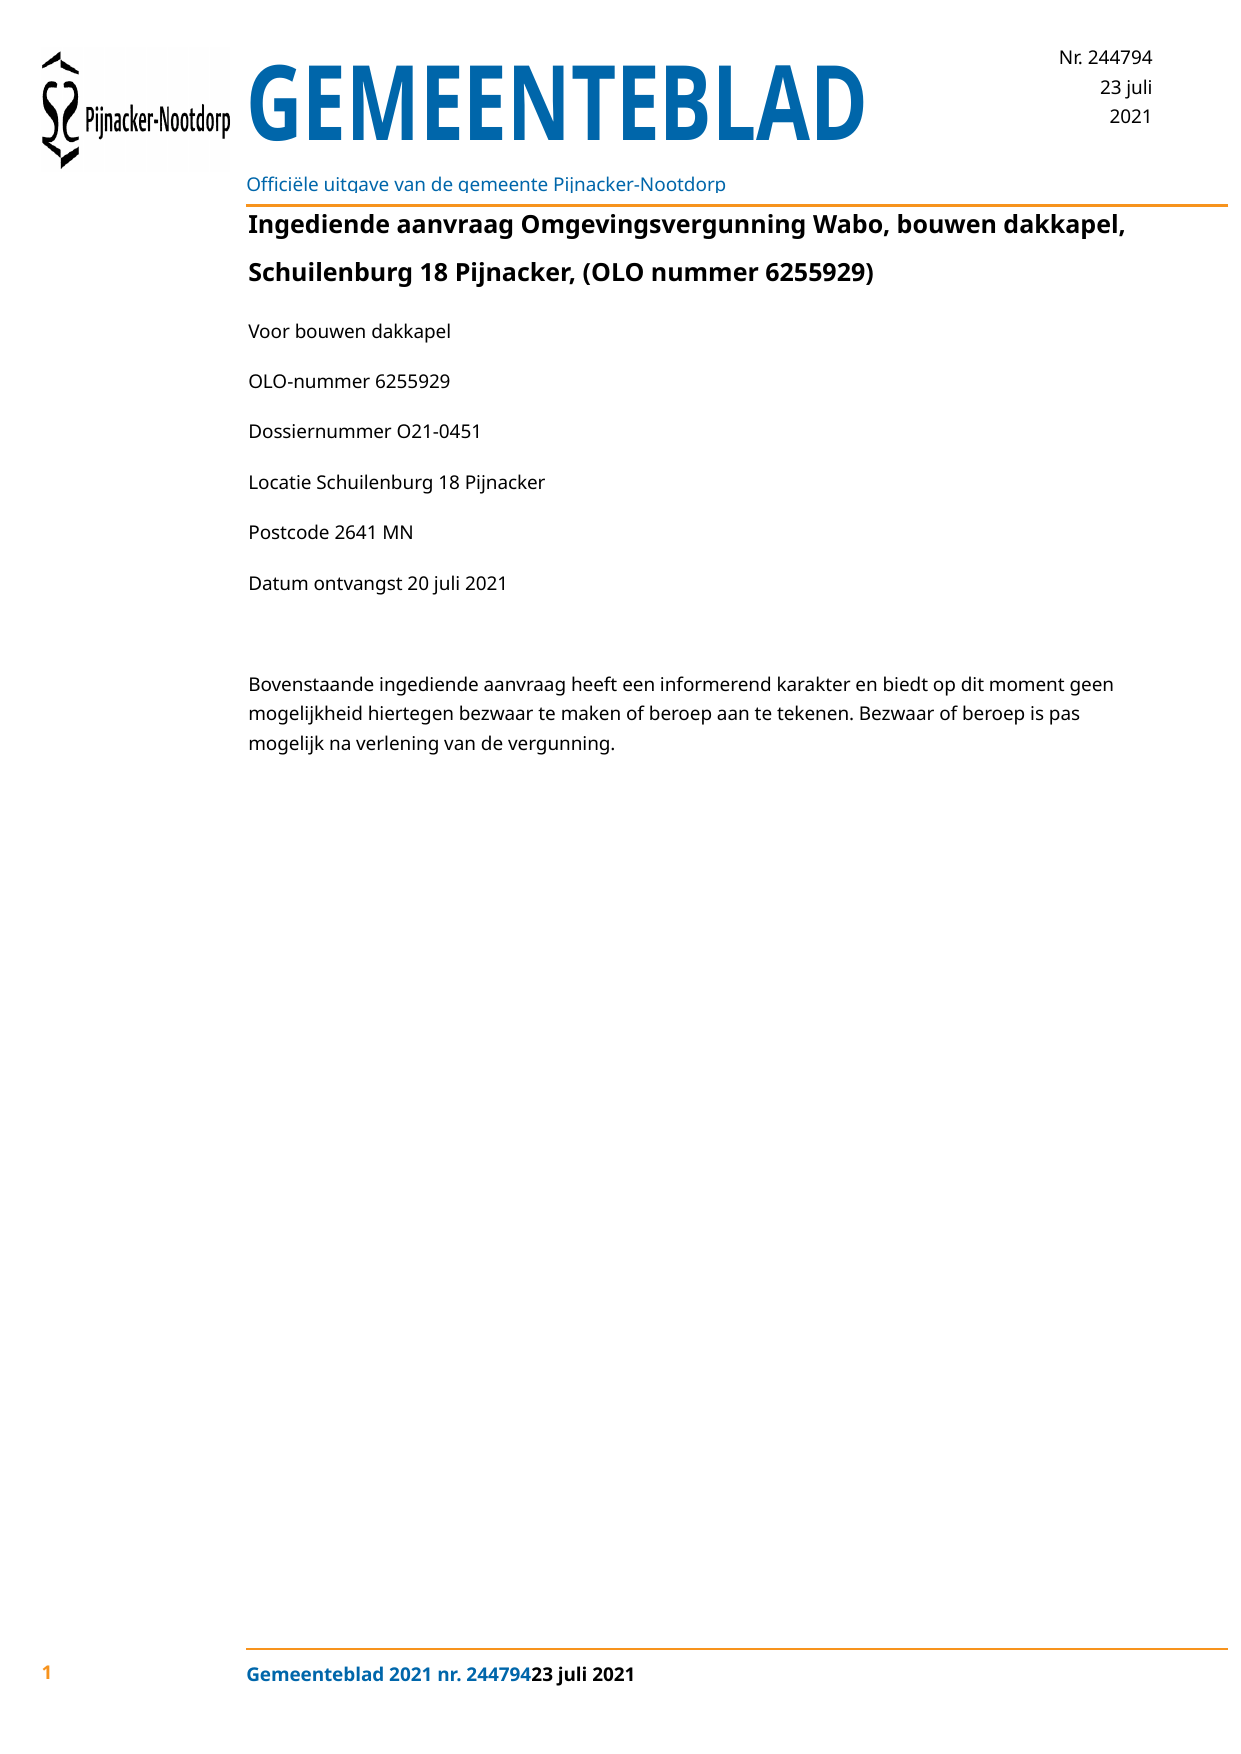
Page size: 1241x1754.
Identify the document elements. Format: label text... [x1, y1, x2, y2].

text Postcode 2641 MN [248, 519, 1152, 545]
text Ingediende aanvraag Omgevingsvergunning Wabo, bouwen dakkapel, Schuilenburg 18 Pijnacker, (OLO nummer 6255929) [248, 207, 1152, 288]
picture [41, 47, 231, 172]
text Dossiernummer O21-0451 [248, 419, 1152, 444]
text Locatie Schuilenburg 18 Pijnacker [248, 469, 1152, 495]
text Bovenstaande ingediende aanvraag heeft een informerend karakter en biedt op dit moment geen mogelijkheid hiertegen bezwaar te maken of beroep aan te tekenen. Bezwaar of beroep is pas mogelijk na verlening van de vergunning. [248, 671, 1152, 756]
text Voor bouwen dakkapel [248, 318, 1152, 344]
text Datum ontvangst 20 juli 2021 [248, 570, 1152, 596]
text OLO-nummer 6255929 [248, 368, 1152, 394]
